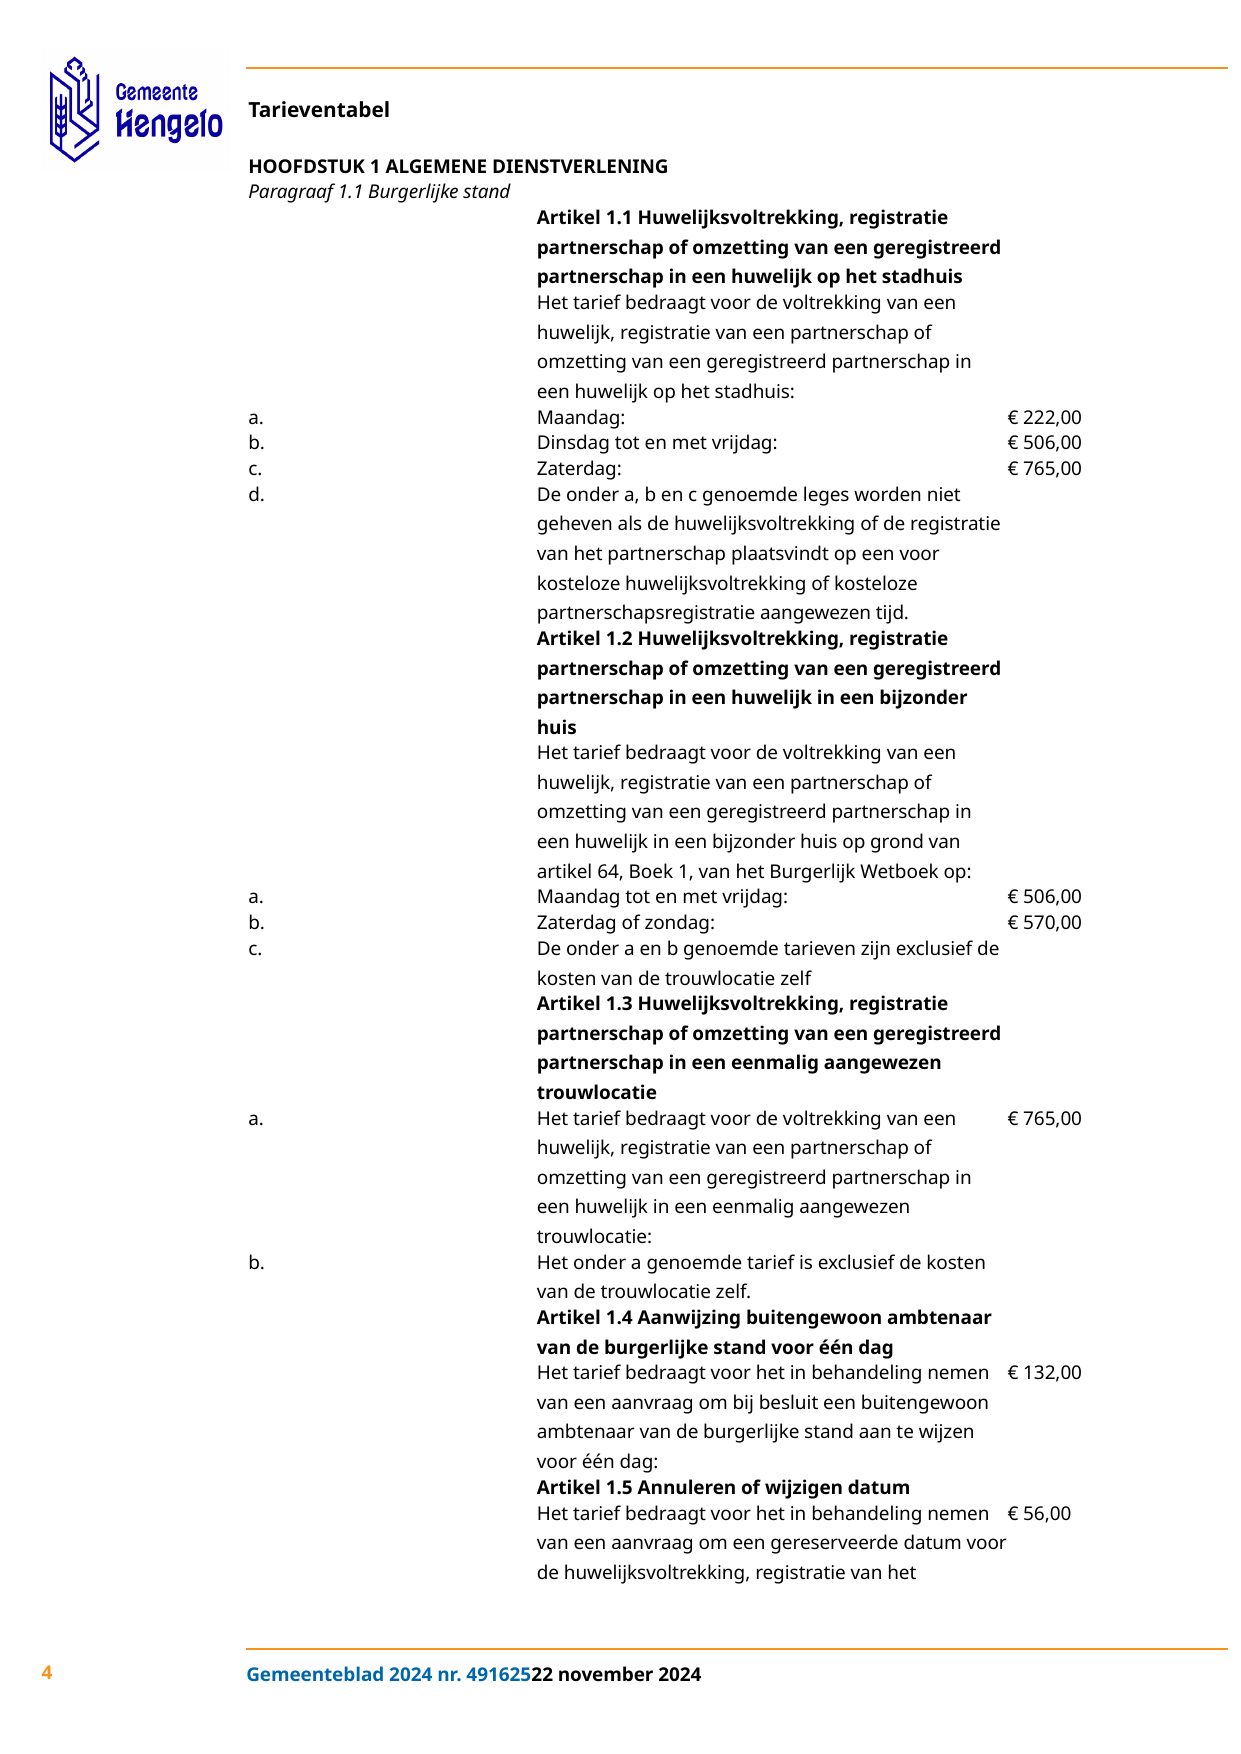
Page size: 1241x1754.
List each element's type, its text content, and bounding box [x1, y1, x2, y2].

table_cell [248, 289, 392, 404]
table_cell [392, 1474, 537, 1500]
table_cell Artikel 1.5 Annuleren of wijzigen datum [537, 1474, 1007, 1500]
table_cell [1007, 1249, 1152, 1304]
table_cell [392, 884, 537, 909]
table_cell € 765,00 [1007, 455, 1152, 481]
table_cell Het tarief bedraagt voor het in behandeling nemen van een aanvraag om bij besluit een buitengewoon ambtenaar van de burgerlijke stand aan te wijzen voor één dag: [537, 1360, 1007, 1474]
table_cell Maandag: [537, 404, 1007, 429]
table_cell [1007, 205, 1152, 289]
table_cell Het tarief bedraagt voor het in behandeling nemen van een aanvraag om een gereserveerde datum voor de huwelijksvoltrekking, registratie van het [537, 1500, 1007, 1585]
table_cell Paragraaf 1.1 Burgerlijke stand [248, 179, 1007, 204]
table_cell [392, 990, 537, 1105]
table_cell [392, 625, 537, 739]
table_cell b. [248, 1249, 392, 1304]
table_header HOOFDSTUK 1 ALGEMENE DIENSTVERLENING [248, 153, 1007, 179]
table_cell [1007, 990, 1152, 1105]
table_cell € 132,00 [1007, 1360, 1152, 1474]
table_cell [248, 1304, 392, 1359]
table_cell [248, 740, 392, 884]
table_cell c. [248, 935, 392, 990]
table_cell b. [248, 430, 392, 455]
table_cell Artikel 1.4 Aanwijzing buitengewoon ambtenaar van de burgerlijke stand voor één dag [537, 1304, 1007, 1359]
table_cell € 765,00 [1007, 1105, 1152, 1249]
table_cell Het tarief bedraagt voor de voltrekking van een huwelijk, registratie van een partnerschap of omzetting van een geregistreerd partnerschap in een huwelijk in een bijzonder huis op grond van artikel 64, Boek 1, van het Burgerlijk Wetboek op: [537, 740, 1007, 884]
table_cell Zaterdag: [537, 455, 1007, 481]
table_cell Artikel 1.2 Huwelijksvoltrekking, registratie partnerschap of omzetting van een geregistreerd partnerschap in een huwelijk in een bijzonder huis [537, 625, 1007, 739]
table_header [1007, 153, 1152, 179]
table_cell Artikel 1.1 Huwelijksvoltrekking, registratie partnerschap of omzetting van een geregistreerd partnerschap in een huwelijk op het stadhuis [537, 205, 1007, 289]
table_cell [248, 1360, 392, 1474]
table_cell [392, 430, 537, 455]
table_cell [392, 909, 537, 935]
table_cell [392, 455, 537, 481]
table_cell Maandag tot en met vrijdag: [537, 884, 1007, 909]
text Tarieventabel [248, 95, 1152, 123]
table_cell [392, 740, 537, 884]
table_cell [392, 1105, 537, 1249]
table_cell € 570,00 [1007, 909, 1152, 935]
table_cell € 506,00 [1007, 430, 1152, 455]
table_cell [392, 1360, 537, 1474]
table_cell € 56,00 [1007, 1500, 1152, 1585]
table_cell [248, 990, 392, 1105]
table_cell c. [248, 455, 392, 481]
table_cell [392, 404, 537, 429]
table_cell [1007, 289, 1152, 404]
table_cell [1007, 740, 1152, 884]
table_cell [392, 205, 537, 289]
table_cell a. [248, 404, 392, 429]
table_cell [392, 1249, 537, 1304]
table_cell [1007, 1474, 1152, 1500]
table_cell [392, 935, 537, 990]
table_cell d. [248, 481, 392, 625]
table_cell a. [248, 884, 392, 909]
picture [41, 47, 231, 172]
table_cell Het tarief bedraagt voor de voltrekking van een huwelijk, registratie van een partnerschap of omzetting van een geregistreerd partnerschap in een huwelijk op het stadhuis: [537, 289, 1007, 404]
table_cell [392, 289, 537, 404]
table_cell a. [248, 1105, 392, 1249]
table_cell [248, 625, 392, 739]
table_cell Het onder a genoemde tarief is exclusief de kosten van de trouwlocatie zelf. [537, 1249, 1007, 1304]
table_cell [248, 1500, 392, 1585]
table_cell [392, 1304, 537, 1359]
table_cell Het tarief bedraagt voor de voltrekking van een huwelijk, registratie van een partnerschap of omzetting van een geregistreerd partnerschap in een huwelijk in een eenmalig aangewezen trouwlocatie: [537, 1105, 1007, 1249]
table_cell € 222,00 [1007, 404, 1152, 429]
table_cell € 506,00 [1007, 884, 1152, 909]
table_cell De onder a en b genoemde tarieven zijn exclusief de kosten van de trouwlocatie zelf [537, 935, 1007, 990]
table_cell Artikel 1.3 Huwelijksvoltrekking, registratie partnerschap of omzetting van een geregistreerd partnerschap in een eenmalig aangewezen trouwlocatie [537, 990, 1007, 1105]
table_cell Zaterdag of zondag: [537, 909, 1007, 935]
table_cell [392, 1500, 537, 1585]
table_cell Dinsdag tot en met vrijdag: [537, 430, 1007, 455]
table_cell [248, 1474, 392, 1500]
table_cell [392, 481, 537, 625]
table_cell [1007, 1304, 1152, 1359]
table_cell [1007, 935, 1152, 990]
table_cell [1007, 625, 1152, 739]
table_cell [248, 205, 392, 289]
table_cell [1007, 179, 1152, 204]
table_cell [1007, 481, 1152, 625]
table_cell De onder a, b en c genoemde leges worden niet geheven als de huwelijksvoltrekking of de registratie van het partnerschap plaatsvindt op een voor kosteloze huwelijksvoltrekking of kosteloze partnerschapsregistratie aangewezen tijd. [537, 481, 1007, 625]
table_cell b. [248, 909, 392, 935]
